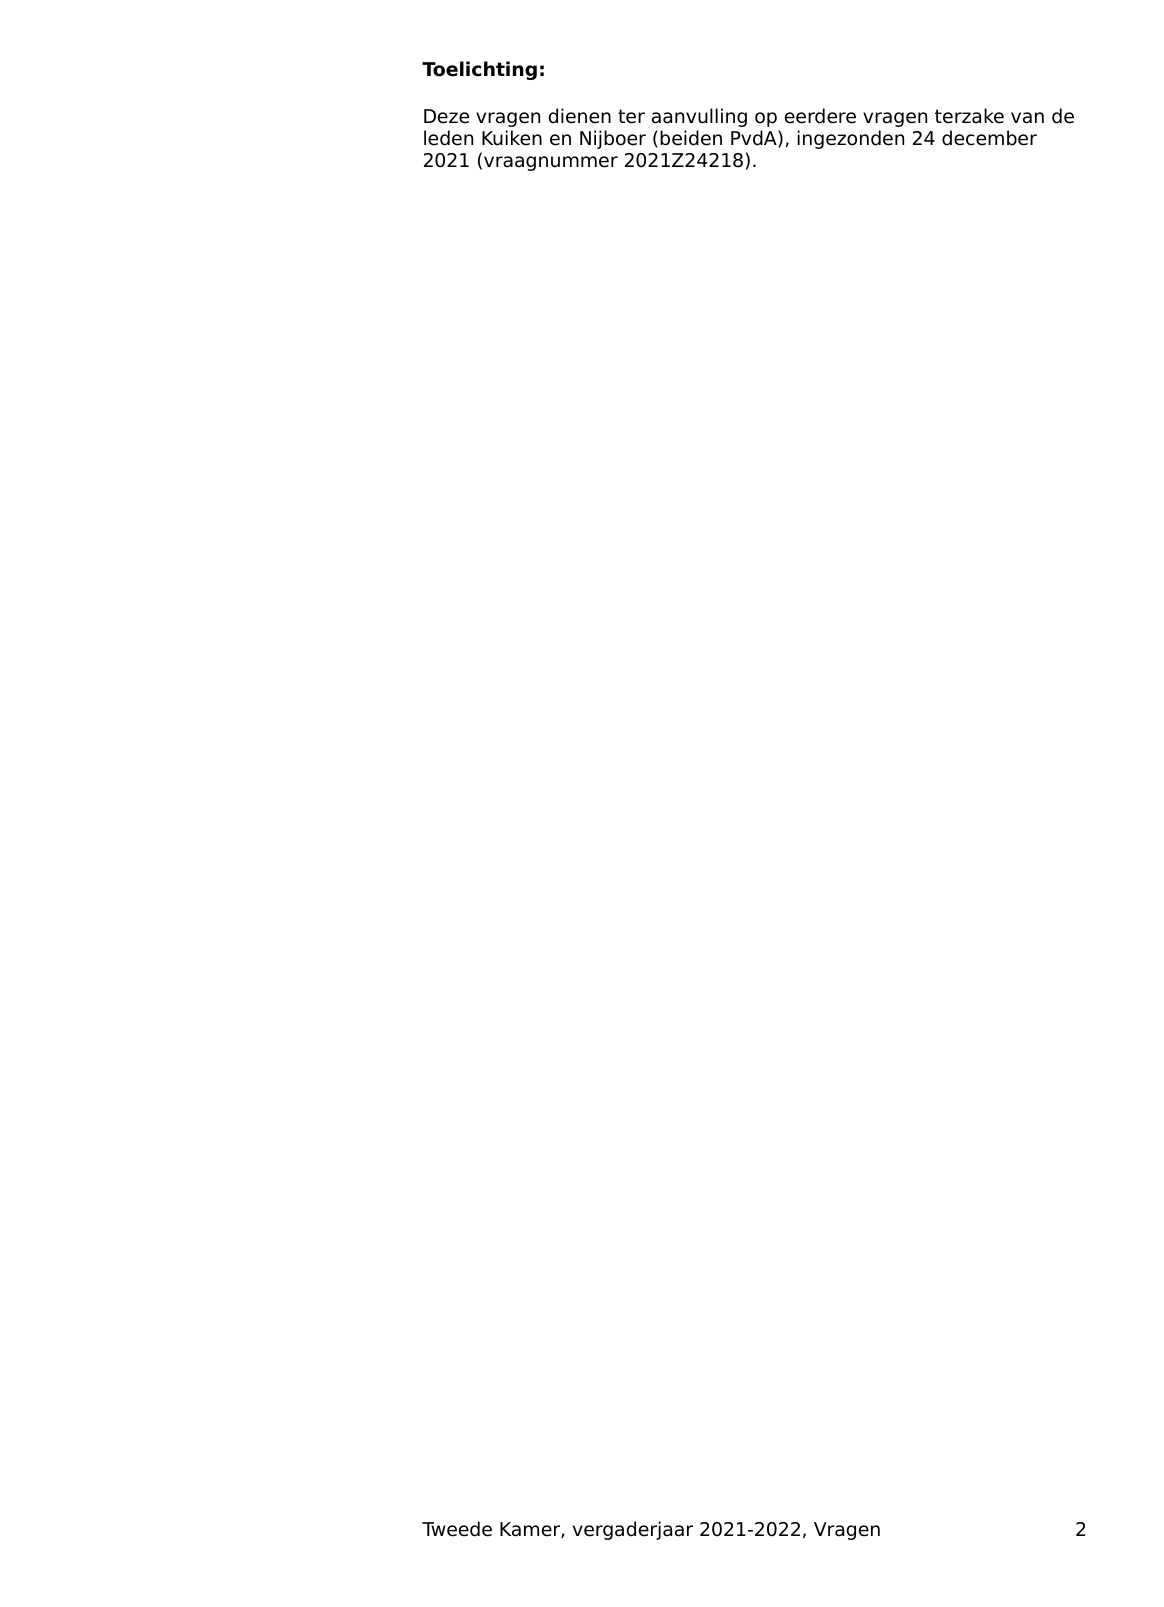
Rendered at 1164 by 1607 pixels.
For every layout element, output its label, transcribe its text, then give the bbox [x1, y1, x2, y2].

subtitle Toelichting: [422, 59, 1087, 81]
text Deze vragen dienen ter aanvulling op eerdere vragen terzake van de leden Kuiken en Nijboer (beiden PvdA), ingezonden 24 december 2021 (vraagnummer 2021Z24218). [422, 106, 1087, 172]
